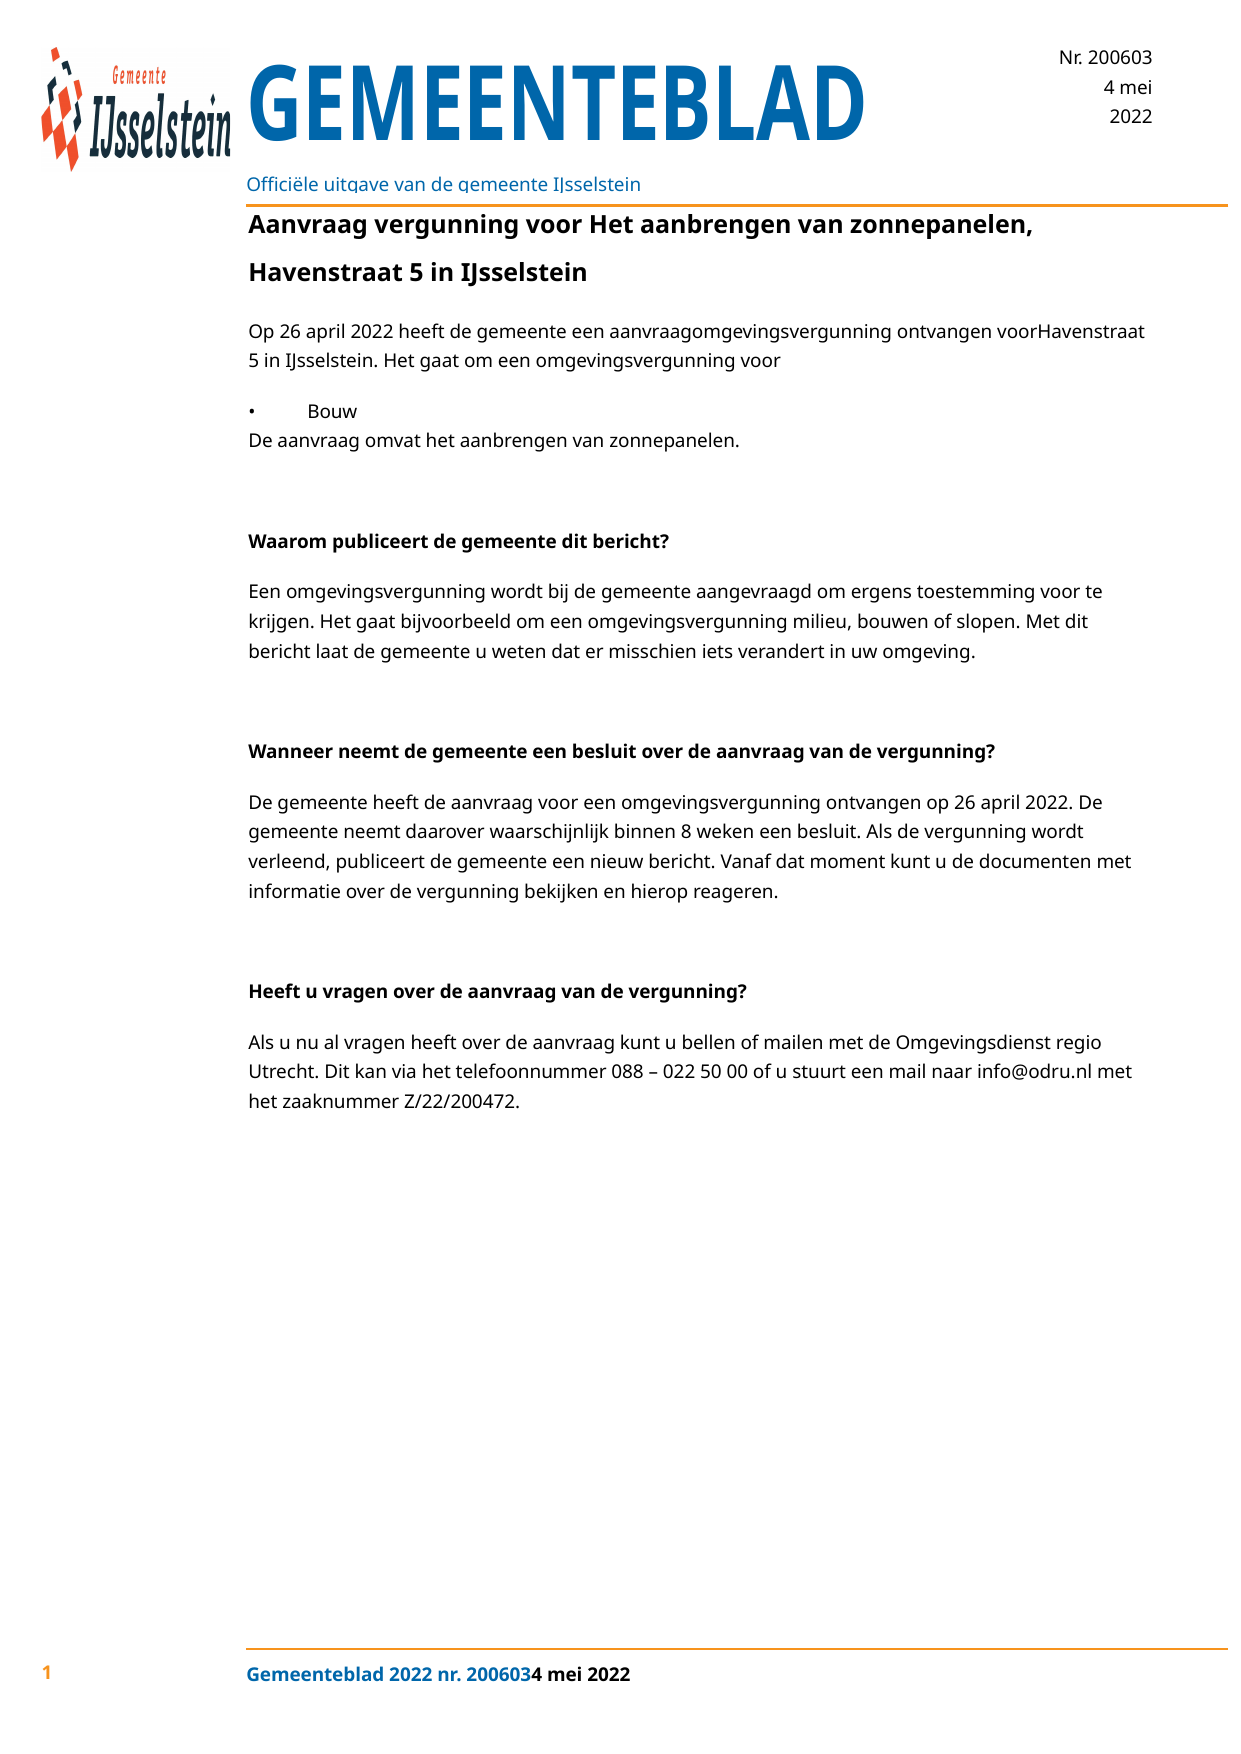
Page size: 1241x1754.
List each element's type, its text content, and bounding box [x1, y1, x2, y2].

text De gemeente heeft de aanvraag voor een omgevingsvergunning ontvangen op 26 april 2022. De gemeente neemt daarover waarschijnlijk binnen 8 weken een besluit. Als de vergunning wordt verleend, publiceert de gemeente een nieuw bericht. Vanaf dat moment kunt u de documenten met informatie over de vergunning bekijken en hierop reageren. [248, 789, 1152, 904]
text Een omgevingsvergunning wordt bij de gemeente aangevraagd om ergens toestemming voor te krijgen. Het gaat bijvoorbeeld om een omgevingsvergunning milieu, bouwen of slopen. Met dit bericht laat de gemeente u weten dat er misschien iets verandert in uw omgeving. [248, 579, 1152, 664]
text Aanvraag vergunning voor Het aanbrengen van zonnepanelen, Havenstraat 5 in IJsselstein [248, 207, 1152, 288]
text Waarom publiceert de gemeente dit bericht? [248, 528, 1152, 554]
text Op 26 april 2022 heeft de gemeente een aanvraagomgevingsvergunning ontvangen voorHavenstraat 5 in IJsselstein. Het gaat om een omgevingsvergunning voor [248, 318, 1152, 373]
list Bouw [248, 398, 1152, 424]
text Wanneer neemt de gemeente een besluit over de aanvraag van de vergunning? [248, 739, 1152, 764]
text Heeft u vragen over de aanvraag van de vergunning? [248, 979, 1152, 1004]
text De aanvraag omvat het aanbrengen van zonnepanelen. [248, 427, 1152, 453]
text Als u nu al vragen heeft over de aanvraag kunt u bellen of mailen met de Omgevingsdienst regio Utrecht. Dit kan via het telefoonnummer 088 – 022 50 00 of u stuurt een mail naar info@odru.nl met het zaaknummer Z/22/200472. [248, 1029, 1152, 1114]
picture [41, 47, 231, 172]
